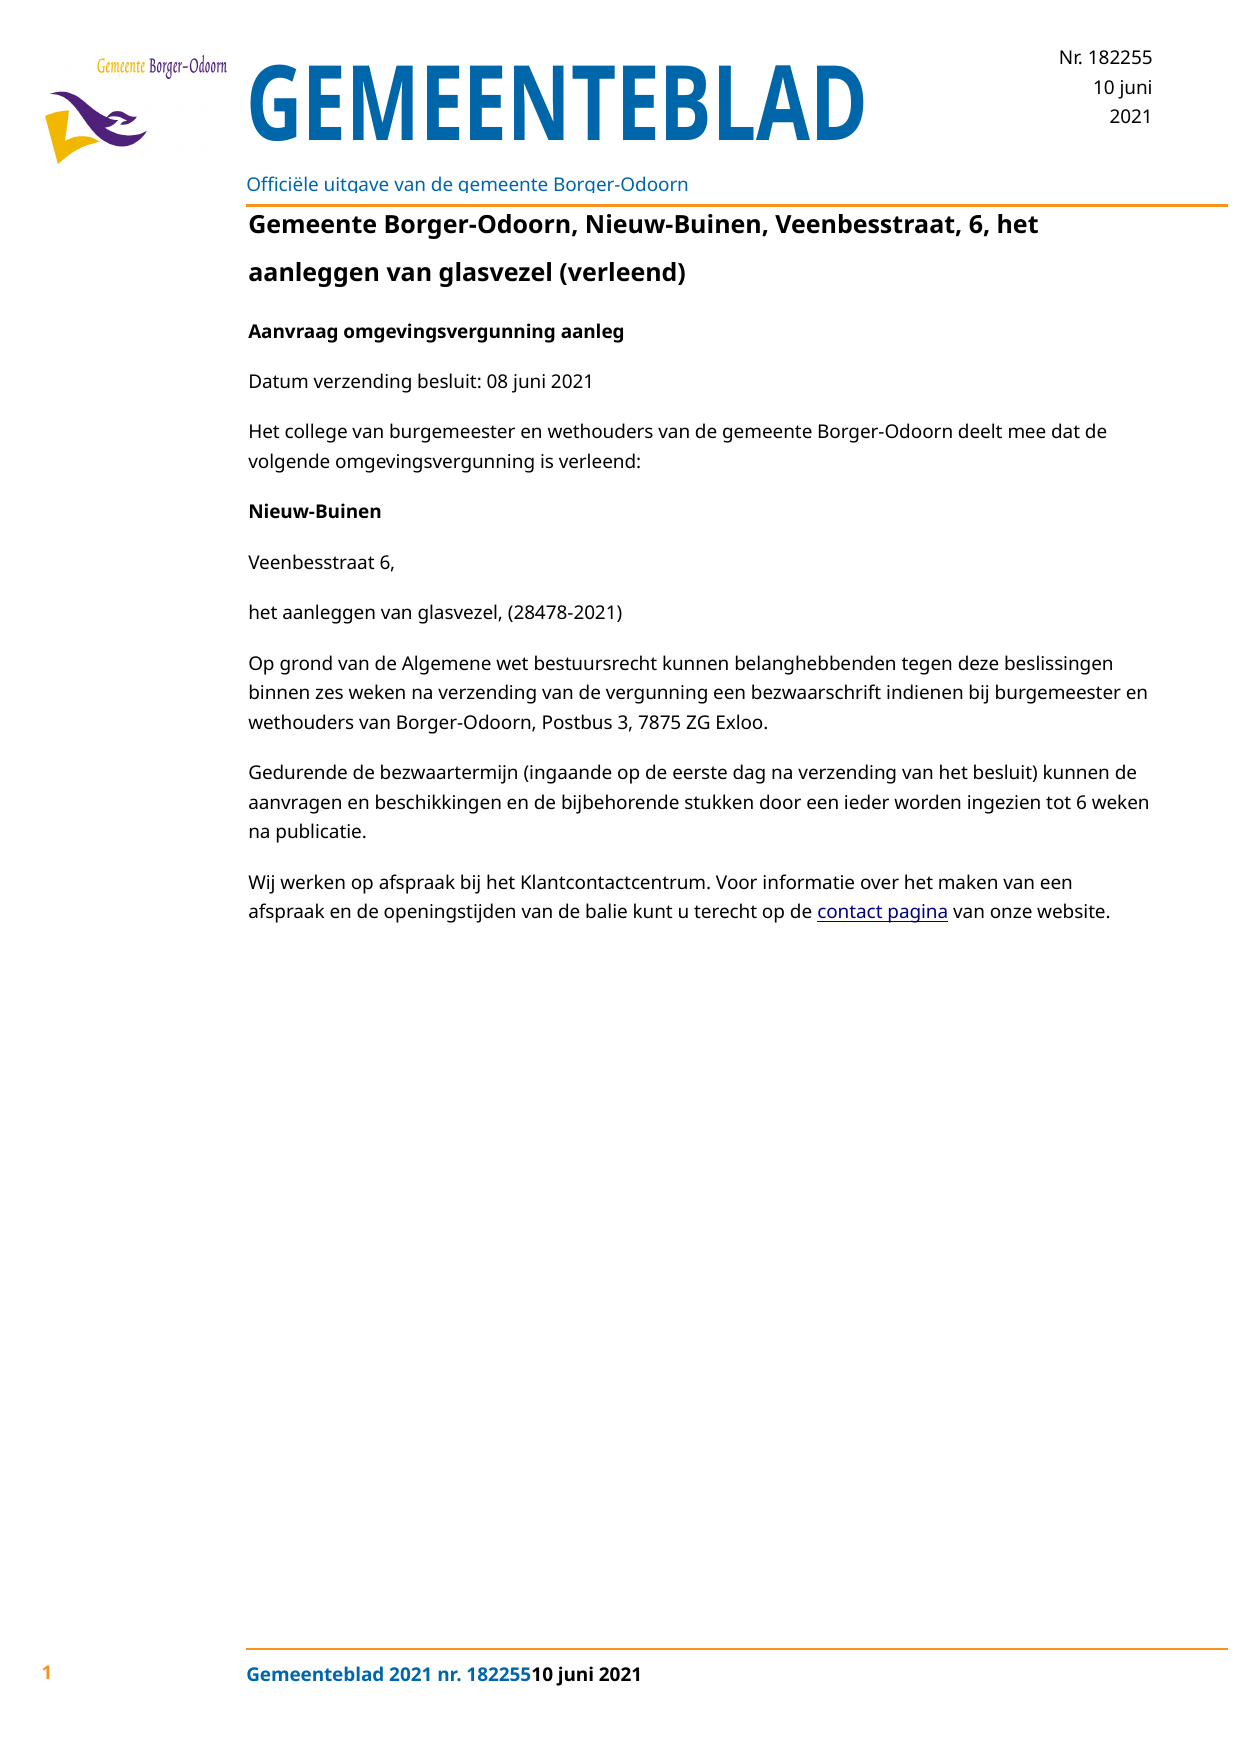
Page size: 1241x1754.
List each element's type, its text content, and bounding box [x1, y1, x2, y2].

text Wij werken op afspraak bij het Klantcontactcentrum. Voor informatie over het maken van een afspraak en de openingstijden van de balie kunt u terecht op de contact pagina van onze website. [248, 869, 1152, 924]
text Op grond van de Algemene wet bestuursrecht kunnen belanghebbenden tegen deze beslissingen binnen zes weken na verzending van de vergunning een bezwaarschrift indienen bij burgemeester en wethouders van Borger-Odoorn, Postbus 3, 7875 ZG Exloo. [248, 650, 1152, 735]
text Het college van burgemeester en wethouders van de gemeente Borger-Odoorn deelt mee dat de volgende omgevingsvergunning is verleend: [248, 419, 1152, 474]
text Veenbesstraat 6, [248, 549, 1152, 575]
text Datum verzending besluit: 08 juni 2021 [248, 368, 1152, 394]
text het aanleggen van glasvezel, (28478-2021) [248, 599, 1152, 625]
text Nieuw-Buinen [248, 499, 1152, 524]
text Aanvraag omgevingsvergunning aanleg [248, 318, 1152, 344]
picture [41, 47, 231, 172]
text Gedurende de bezwaartermijn (ingaande op de eerste dag na verzending van het besluit) kunnen de aanvragen en beschikkingen en de bijbehorende stukken door een ieder worden ingezien tot 6 weken na publicatie. [248, 759, 1152, 844]
text Gemeente Borger-Odoorn, Nieuw-Buinen, Veenbesstraat, 6, het aanleggen van glasvezel (verleend) [248, 207, 1152, 288]
